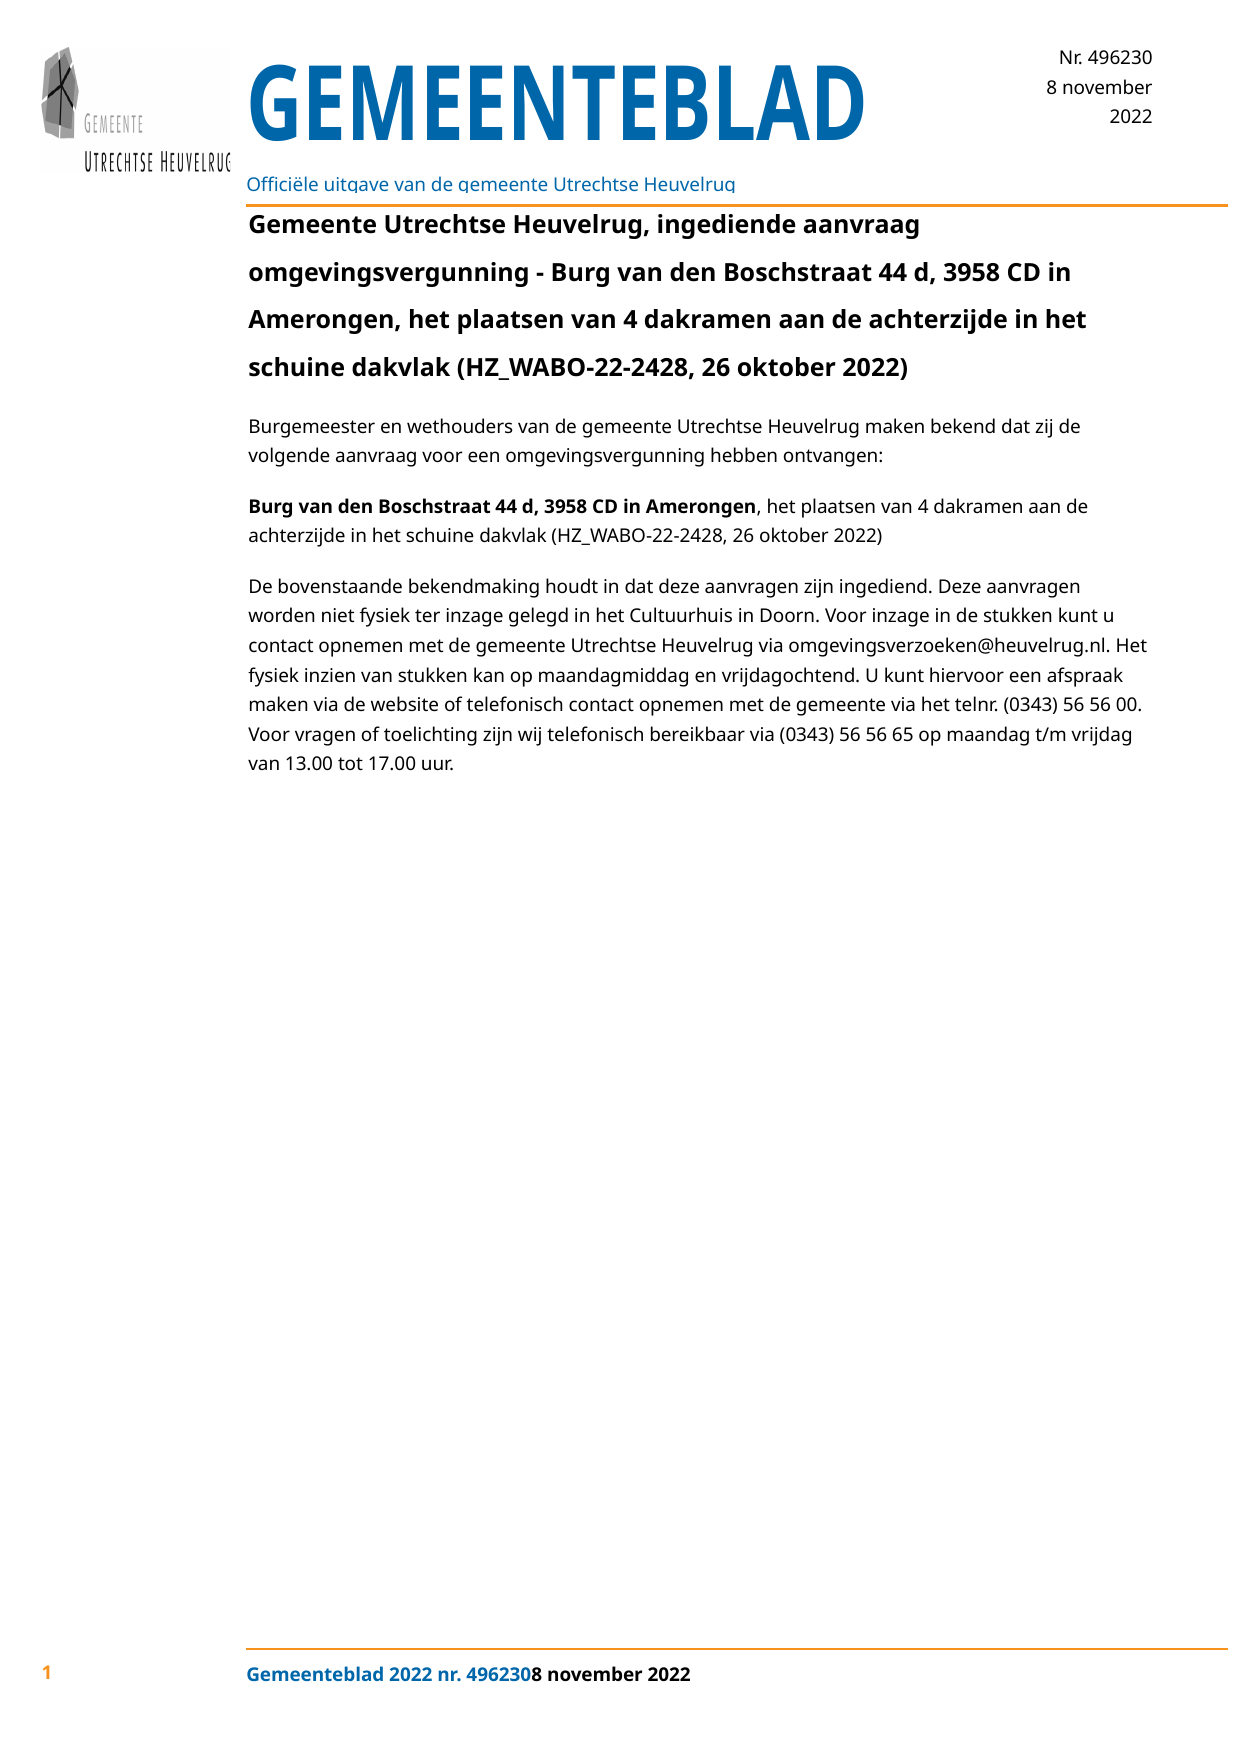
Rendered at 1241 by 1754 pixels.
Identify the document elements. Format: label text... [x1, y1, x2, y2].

text De bovenstaande bekendmaking houdt in dat deze aanvragen zijn ingediend. Deze aanvragen worden niet fysiek ter inzage gelegd in het Cultuurhuis in Doorn. Voor inzage in de stukken kunt u contact opnemen met de gemeente Utrechtse Heuvelrug via omgevingsverzoeken@heuvelrug.nl. Het fysiek inzien van stukken kan op maandagmiddag en vrijdagochtend. U kunt hiervoor een afspraak maken via de website of telefonisch contact opnemen met de gemeente via het telnr. (0343) 56 56 00. Voor vragen of toelichting zijn wij telefonisch bereikbaar via (0343) 56 56 65 op maandag t/m vrijdag van 13.00 tot 17.00 uur. [248, 573, 1152, 776]
text Gemeente Utrechtse Heuvelrug, ingediende aanvraag omgevingsvergunning - Burg van den Boschstraat 44 d, 3958 CD in Amerongen, het plaatsen van 4 dakramen aan de achterzijde in het schuine dakvlak (HZ_WABO-22-2428, 26 oktober 2022) [248, 207, 1152, 384]
text Burgemeester en wethouders van de gemeente Utrechtse Heuvelrug maken bekend dat zij de volgende aanvraag voor een omgevingsvergunning hebben ontvangen: [248, 413, 1152, 468]
picture [41, 47, 231, 172]
text Burg van den Boschstraat 44 d, 3958 CD in Amerongen, het plaatsen van 4 dakramen aan de achterzijde in het schuine dakvlak (HZ_WABO-22-2428, 26 oktober 2022) [248, 493, 1152, 548]
